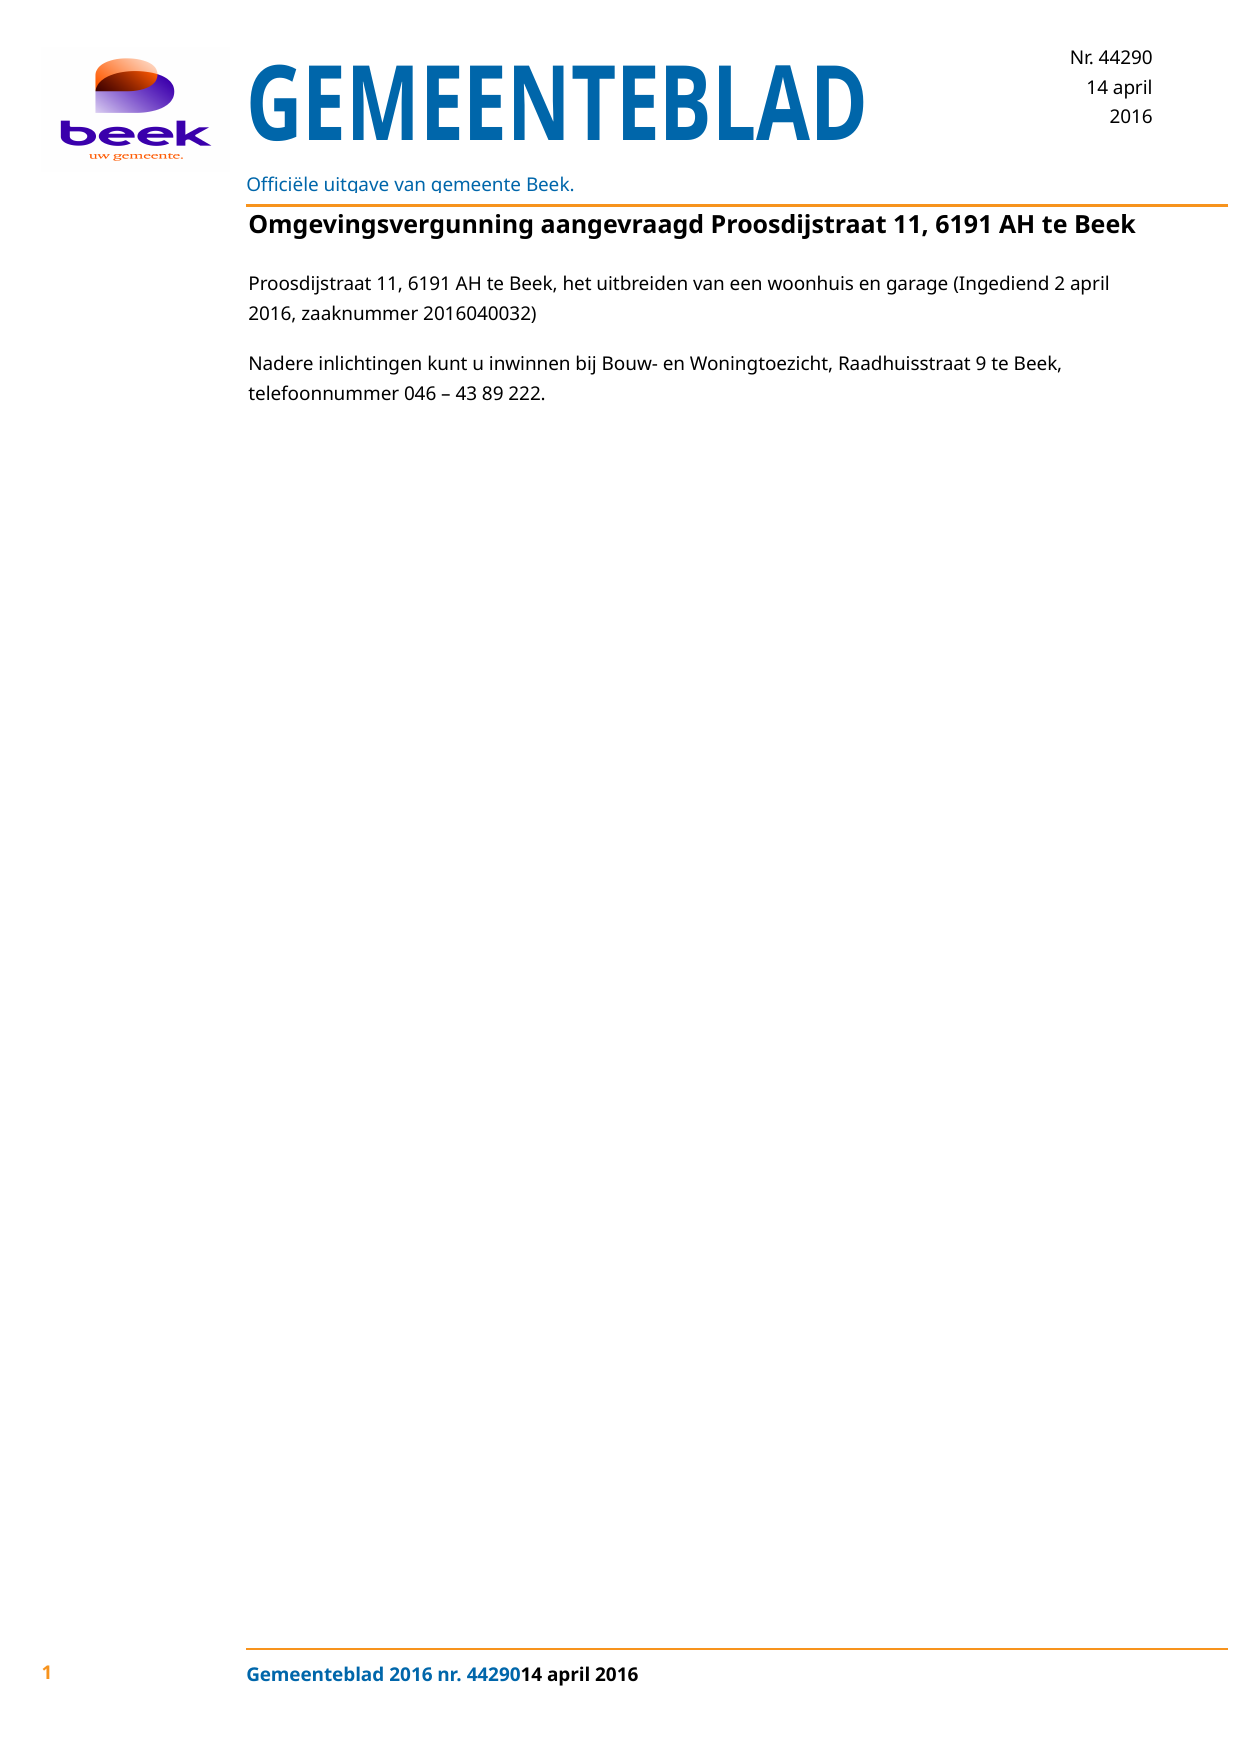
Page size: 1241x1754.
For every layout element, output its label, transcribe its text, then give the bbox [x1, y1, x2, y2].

text Nadere inlichtingen kunt u inwinnen bij Bouw- en Woningtoezicht, Raadhuisstraat 9 te Beek, telefoonnummer 046 – 43 89 222. [248, 350, 1152, 406]
picture [41, 47, 231, 172]
text Proosdijstraat 11, 6191 AH te Beek, het uitbreiden van een woonhuis en garage (Ingediend 2 april 2016, zaaknummer 2016040032) [248, 270, 1152, 326]
text Omgevingsvergunning aangevraagd Proosdijstraat 11, 6191 AH te Beek [248, 207, 1152, 241]
